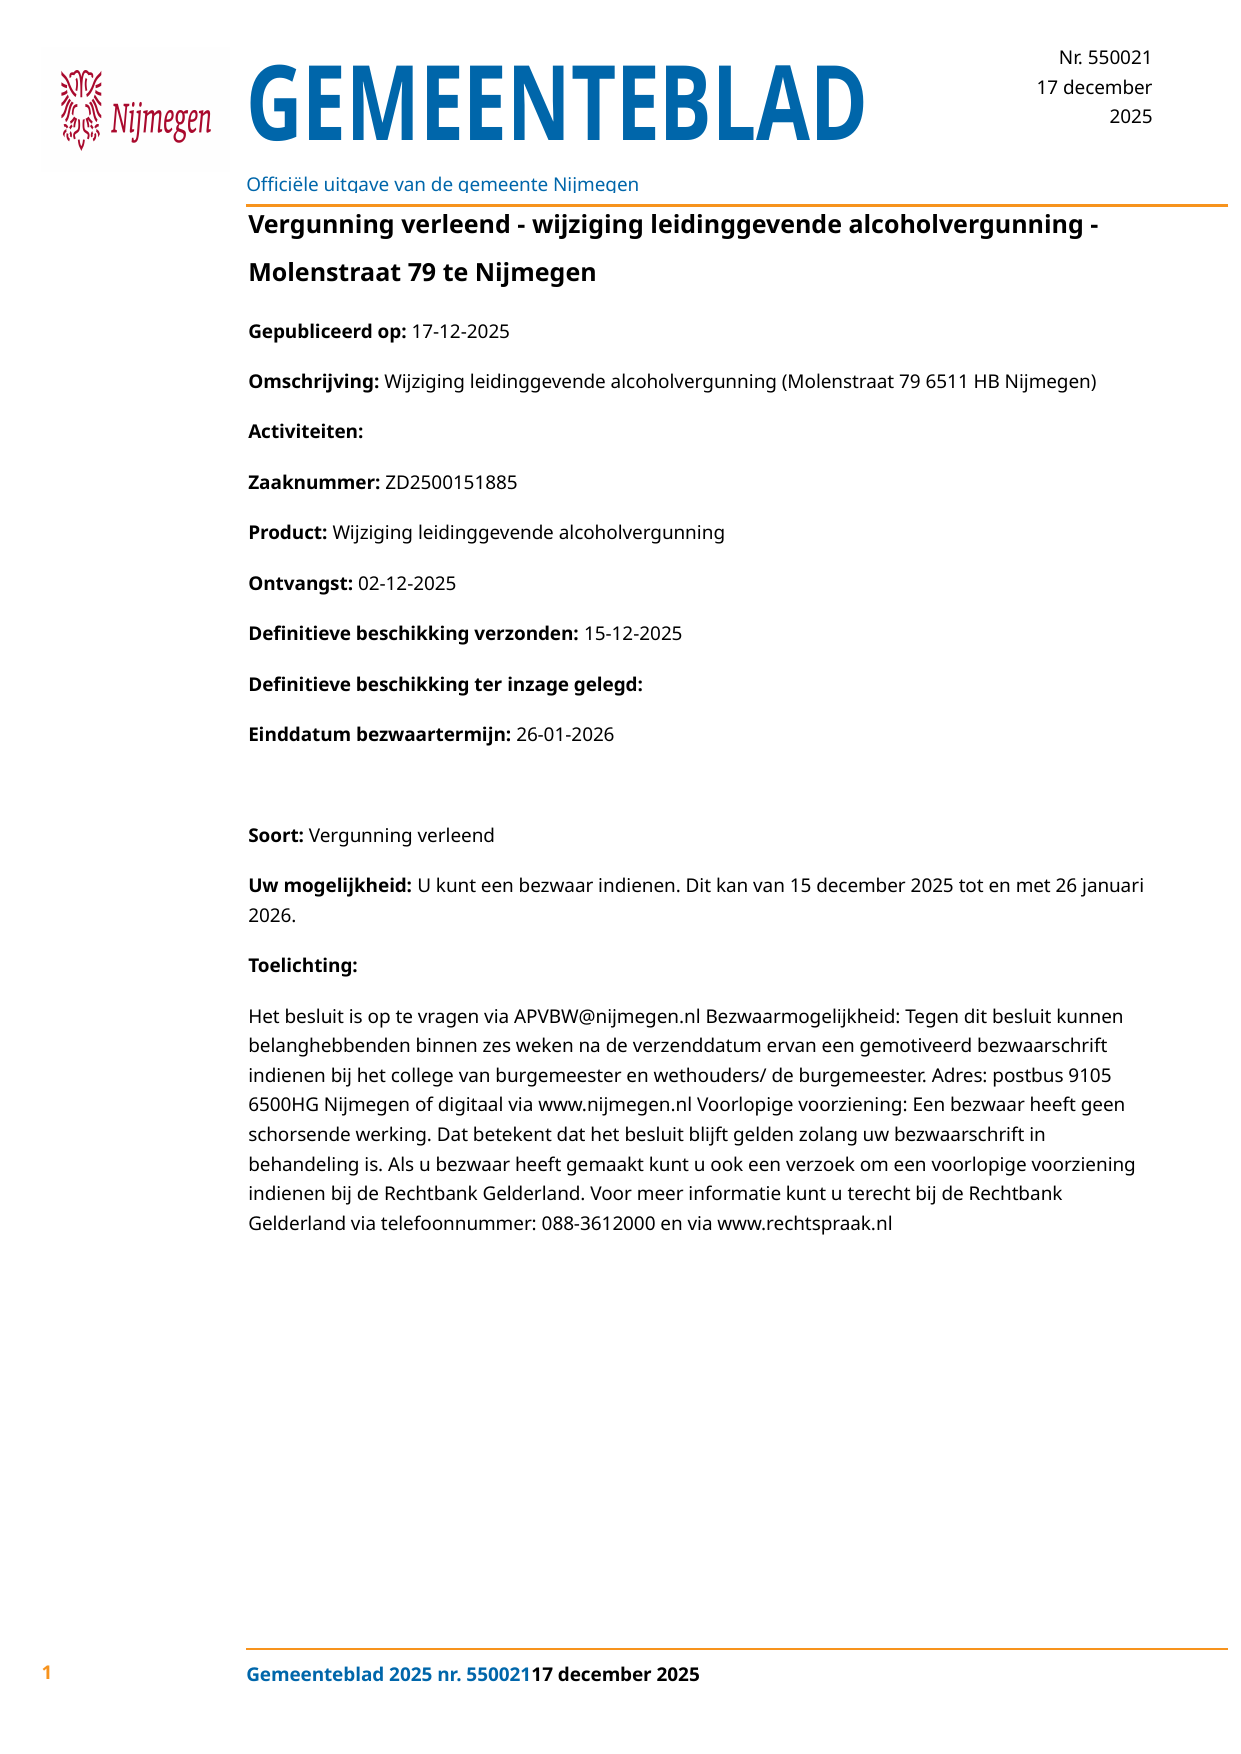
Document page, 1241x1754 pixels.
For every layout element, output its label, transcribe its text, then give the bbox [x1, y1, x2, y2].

text Einddatum bezwaartermijn: 26-01-2026 [248, 721, 1152, 747]
text Het besluit is op te vragen via APVBW@nijmegen.nl Bezwaarmogelijkheid: Tegen dit besluit kunnen belanghebbenden binnen zes weken na de verzenddatum ervan een gemotiveerd bezwaarschrift indienen bij het college van burgemeester en wethouders/ de burgemeester. Adres: postbus 9105 6500HG Nijmegen of digitaal via www.nijmegen.nl Voorlopige voorziening: Een bezwaar heeft geen schorsende werking. Dat betekent dat het besluit blijft gelden zolang uw bezwaarschrift in behandeling is. Als u bezwaar heeft gemaakt kunt u ook een verzoek om een voorlopige voorziening indienen bij de Rechtbank Gelderland. Voor meer informatie kunt u terecht bij de Rechtbank Gelderland via telefoonnummer: 088-3612000 en via www.rechtspraak.nl [248, 1003, 1152, 1236]
text Toelichting: [248, 952, 1152, 978]
picture [41, 47, 231, 172]
text Ontvangst: 02-12-2025 [248, 570, 1152, 596]
text Zaaknummer: ZD2500151885 [248, 469, 1152, 495]
text Definitieve beschikking verzonden: 15-12-2025 [248, 620, 1152, 646]
text Omschrijving: Wijziging leidinggevende alcoholvergunning (Molenstraat 79 6511 HB Nijmegen) [248, 368, 1152, 394]
text Product: Wijziging leidinggevende alcoholvergunning [248, 519, 1152, 545]
text Uw mogelijkheid: U kunt een bezwaar indienen. Dit kan van 15 december 2025 tot en met 26 januari 2026. [248, 872, 1152, 928]
text Soort: Vergunning verleend [248, 822, 1152, 848]
text Activiteiten: [248, 419, 1152, 444]
text Vergunning verleend - wijziging leidinggevende alcoholvergunning - Molenstraat 79 te Nijmegen [248, 207, 1152, 288]
text Definitieve beschikking ter inzage gelegd: [248, 671, 1152, 697]
text Gepubliceerd op: 17-12-2025 [248, 318, 1152, 344]
